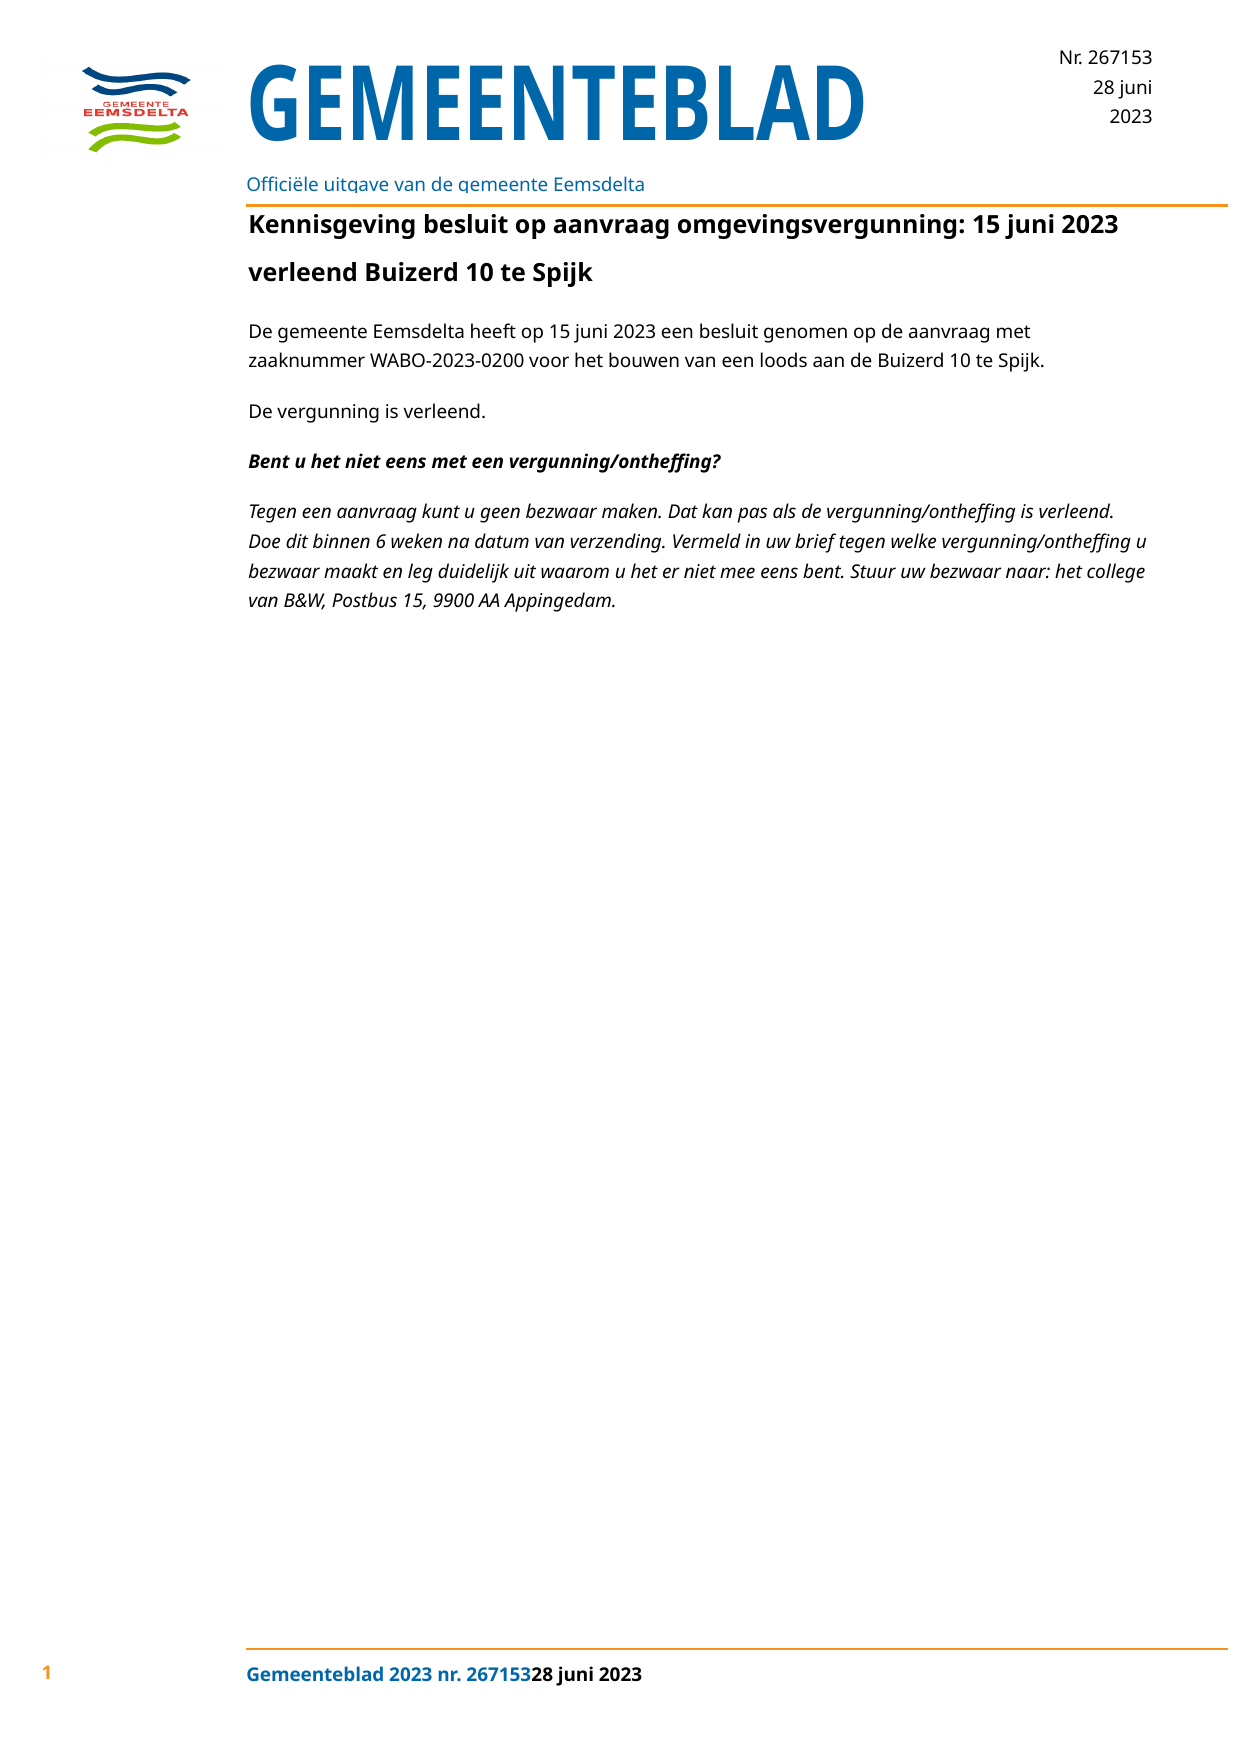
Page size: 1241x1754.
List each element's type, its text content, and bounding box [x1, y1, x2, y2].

text De vergunning is verleend. [248, 398, 1152, 424]
text Bent u het niet eens met een vergunning/ontheffing? [248, 448, 1152, 474]
picture [41, 47, 231, 172]
text Tegen een aanvraag kunt u geen bezwaar maken. Dat kan pas als de vergunning/ontheffing is verleend. Doe dit binnen 6 weken na datum van verzending. Vermeld in uw brief tegen welke vergunning/ontheffing u bezwaar maakt en leg duidelijk uit waarom u het er niet mee eens bent. Stuur uw bezwaar naar: het college van B&W, Postbus 15, 9900 AA Appingedam. [248, 499, 1152, 613]
text De gemeente Eemsdelta heeft op 15 juni 2023 een besluit genomen op de aanvraag met zaaknummer WABO-2023-0200 voor het bouwen van een loods aan de Buizerd 10 te Spijk. [248, 318, 1152, 373]
text Kennisgeving besluit op aanvraag omgevingsvergunning: 15 juni 2023 verleend Buizerd 10 te Spijk [248, 207, 1152, 288]
